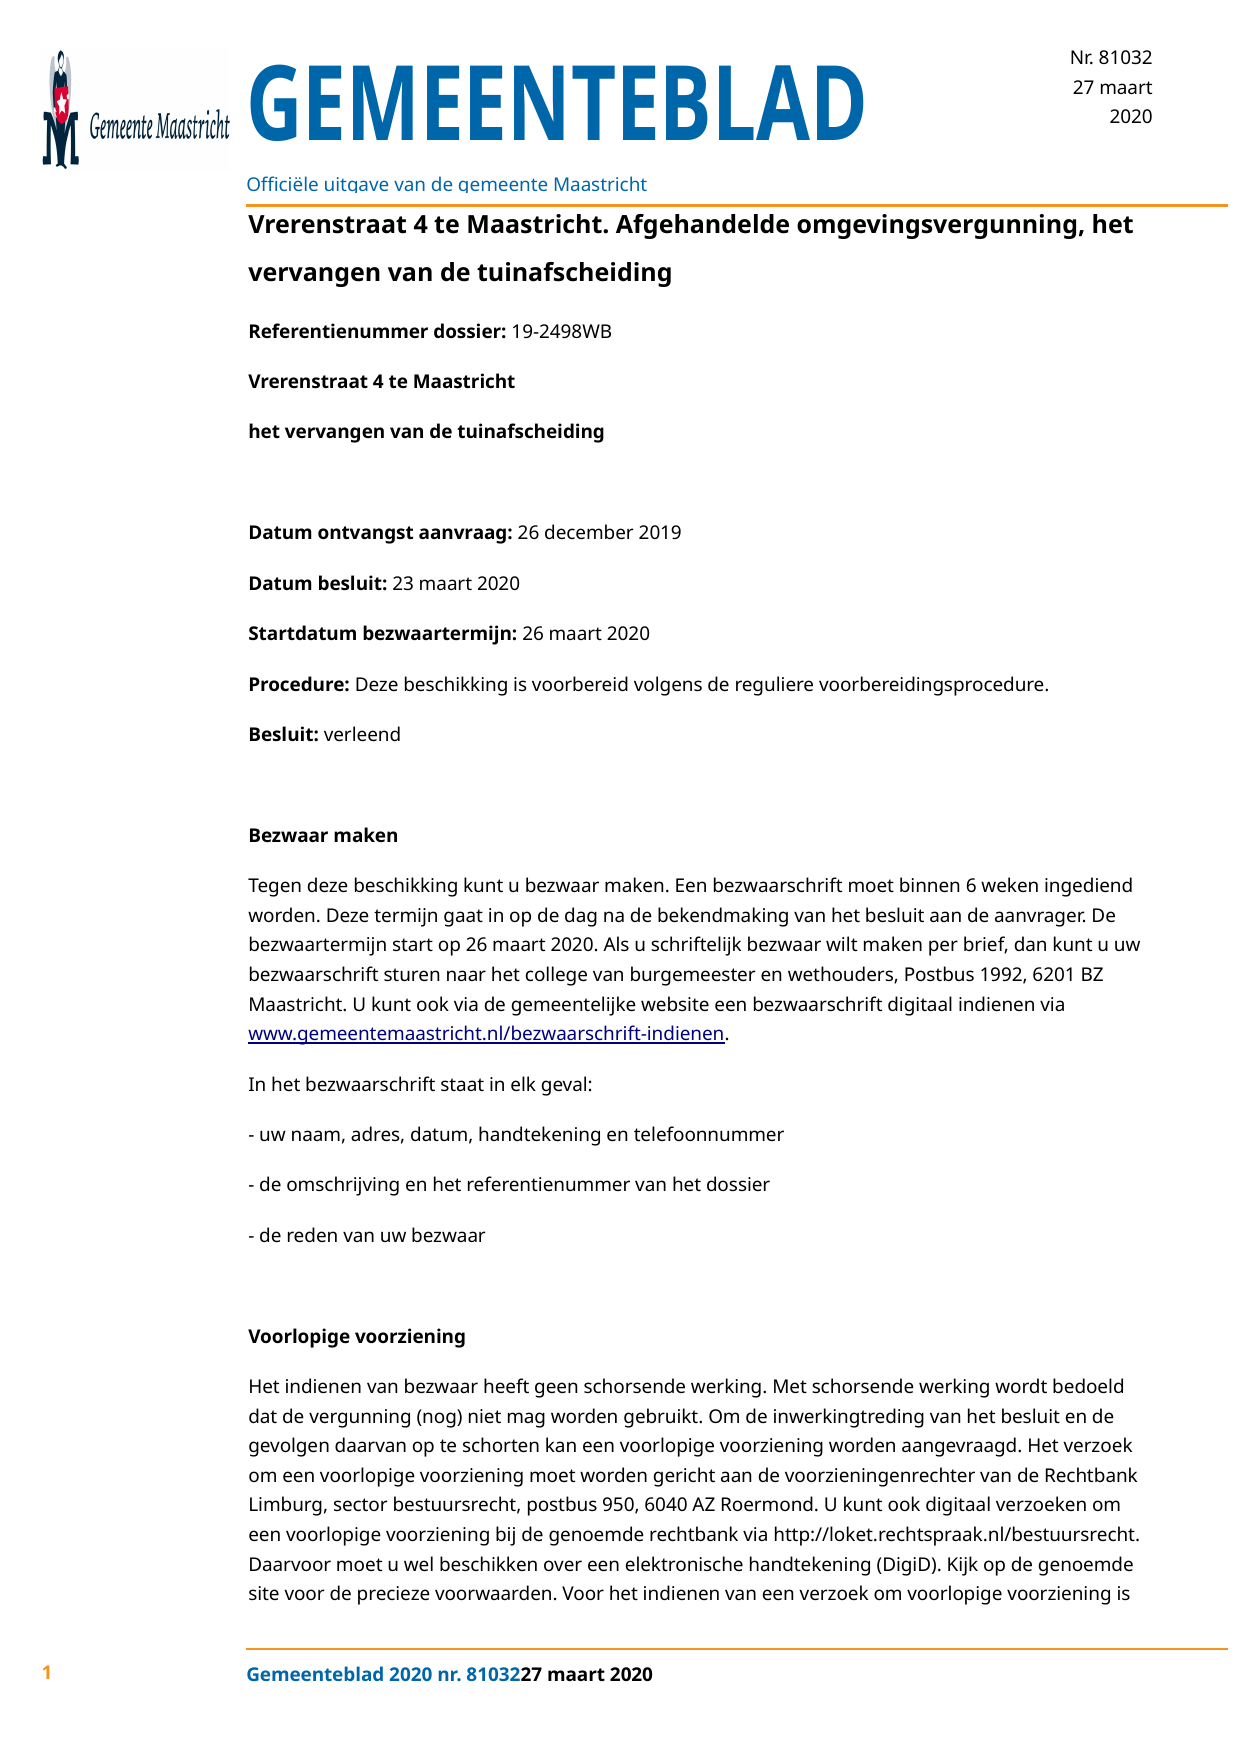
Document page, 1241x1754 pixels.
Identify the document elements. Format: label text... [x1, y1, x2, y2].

text Vrerenstraat 4 te Maastricht. Afgehandelde omgevingsvergunning, het vervangen van de tuinafscheiding [248, 207, 1152, 288]
text Voorlopige voorziening [248, 1323, 1152, 1349]
text Startdatum bezwaartermijn: 26 maart 2020 [248, 620, 1152, 646]
text Het indienen van bezwaar heeft geen schorsende werking. Met schorsende werking wordt bedoeld dat de vergunning (nog) niet mag worden gebruikt. Om de inwerkingtreding van het besluit en de gevolgen daarvan op te schorten kan een voorlopige voorziening worden aangevraagd. Het verzoek om een voorlopige voorziening moet worden gericht aan de voorzieningenrechter van de Rechtbank Limburg, sector bestuursrecht, postbus 950, 6040 AZ Roermond. U kunt ook digitaal verzoeken om een voorlopige voorziening bij de genoemde rechtbank via http://loket.rechtspraak.nl/bestuursrecht. Daarvoor moet u wel beschikken over een elektronische handtekening (DigiD). Kijk op de genoemde site voor de precieze voorwaarden. Voor het indienen van een verzoek om voorlopige voorziening is [248, 1373, 1152, 1606]
text Datum besluit: 23 maart 2020 [248, 570, 1152, 596]
text In het bezwaarschrift staat in elk geval: [248, 1071, 1152, 1097]
text het vervangen van de tuinafscheiding [248, 419, 1152, 444]
text Datum ontvangst aanvraag: 26 december 2019 [248, 519, 1152, 545]
text Vrerenstraat 4 te Maastricht [248, 368, 1152, 394]
text - de omschrijving en het referentienummer van het dossier [248, 1172, 1152, 1197]
text Besluit: verleend [248, 721, 1152, 747]
text Tegen deze beschikking kunt u bezwaar maken. Een bezwaarschrift moet binnen 6 weken ingediend worden. Deze termijn gaat in op de dag na de bekendmaking van het besluit aan de aanvrager. De bezwaartermijn start op 26 maart 2020. Als u schriftelijk bezwaar wilt maken per brief, dan kunt u uw bezwaarschrift sturen naar het college van burgemeester en wethouders, Postbus 1992, 6201 BZ Maastricht. U kunt ook via de gemeentelijke website een bezwaarschrift digitaal indienen via www.gemeentemaastricht.nl/bezwaarschrift-indienen. [248, 872, 1152, 1046]
text - uw naam, adres, datum, handtekening en telefoonnummer [248, 1121, 1152, 1147]
text Procedure: Deze beschikking is voorbereid volgens de reguliere voorbereidingsprocedure. [248, 671, 1152, 697]
text - de reden van uw bezwaar [248, 1222, 1152, 1248]
text Bezwaar maken [248, 822, 1152, 848]
picture [41, 47, 231, 172]
text Referentienummer dossier: 19-2498WB [248, 318, 1152, 344]
